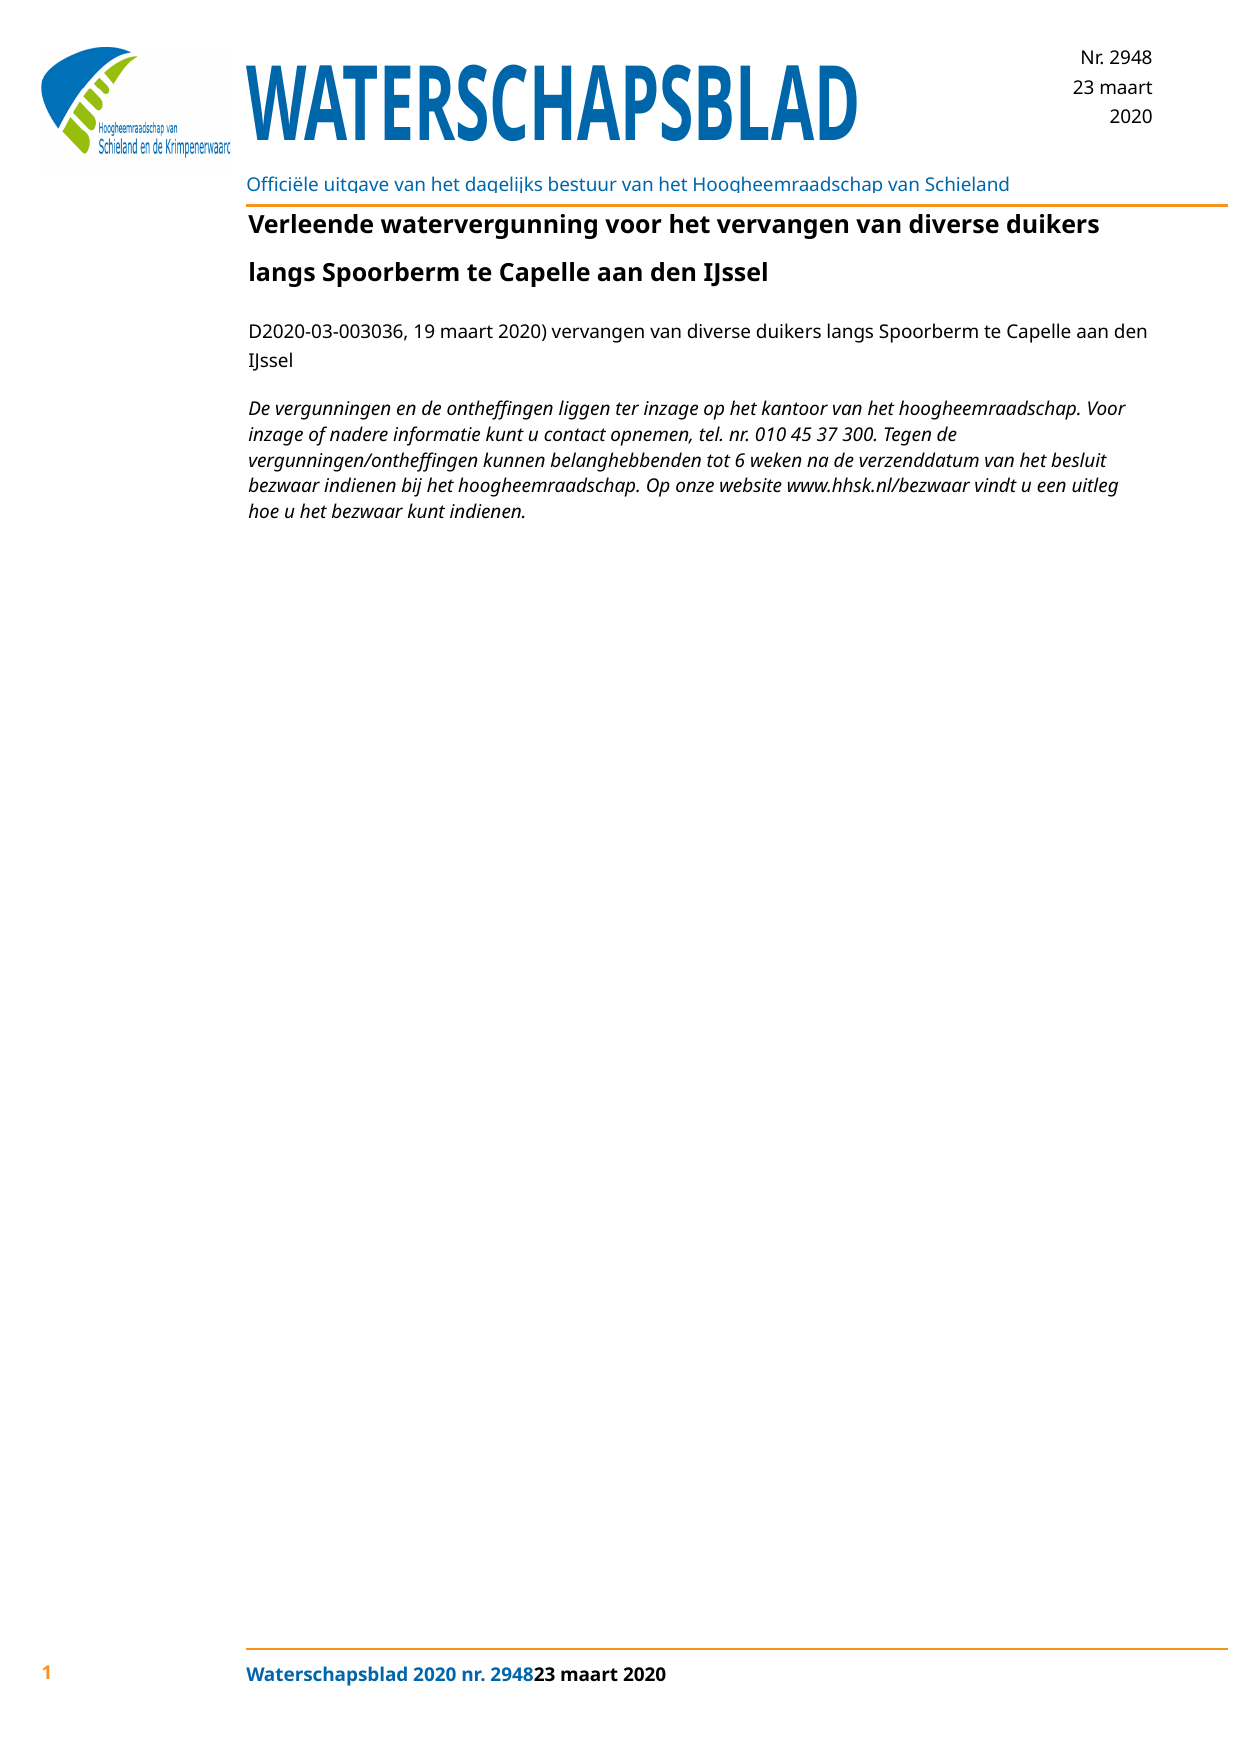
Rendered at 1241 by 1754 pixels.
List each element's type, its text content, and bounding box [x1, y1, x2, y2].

picture [41, 47, 231, 172]
text Verleende watervergunning voor het vervangen van diverse duikers langs Spoorberm te Capelle aan den IJssel [248, 207, 1152, 288]
text De vergunningen en de ontheffingen liggen ter inzage op het kantoor van het hoogheemraadschap. Voor inzage of nadere informatie kunt u contact opnemen, tel. nr. 010 45 37 300. Tegen de vergunningen/ontheffingen kunnen belanghebbenden tot 6 weken na de verzenddatum van het besluit bezwaar indienen bij het hoogheemraadschap. Op onze website www.hhsk.nl/bezwaar vindt u een uitleg hoe u het bezwaar kunt indienen. [248, 395, 1152, 524]
text D2020-03-003036, 19 maart 2020) vervangen van diverse duikers langs Spoorberm te Capelle aan den IJssel [248, 318, 1152, 373]
